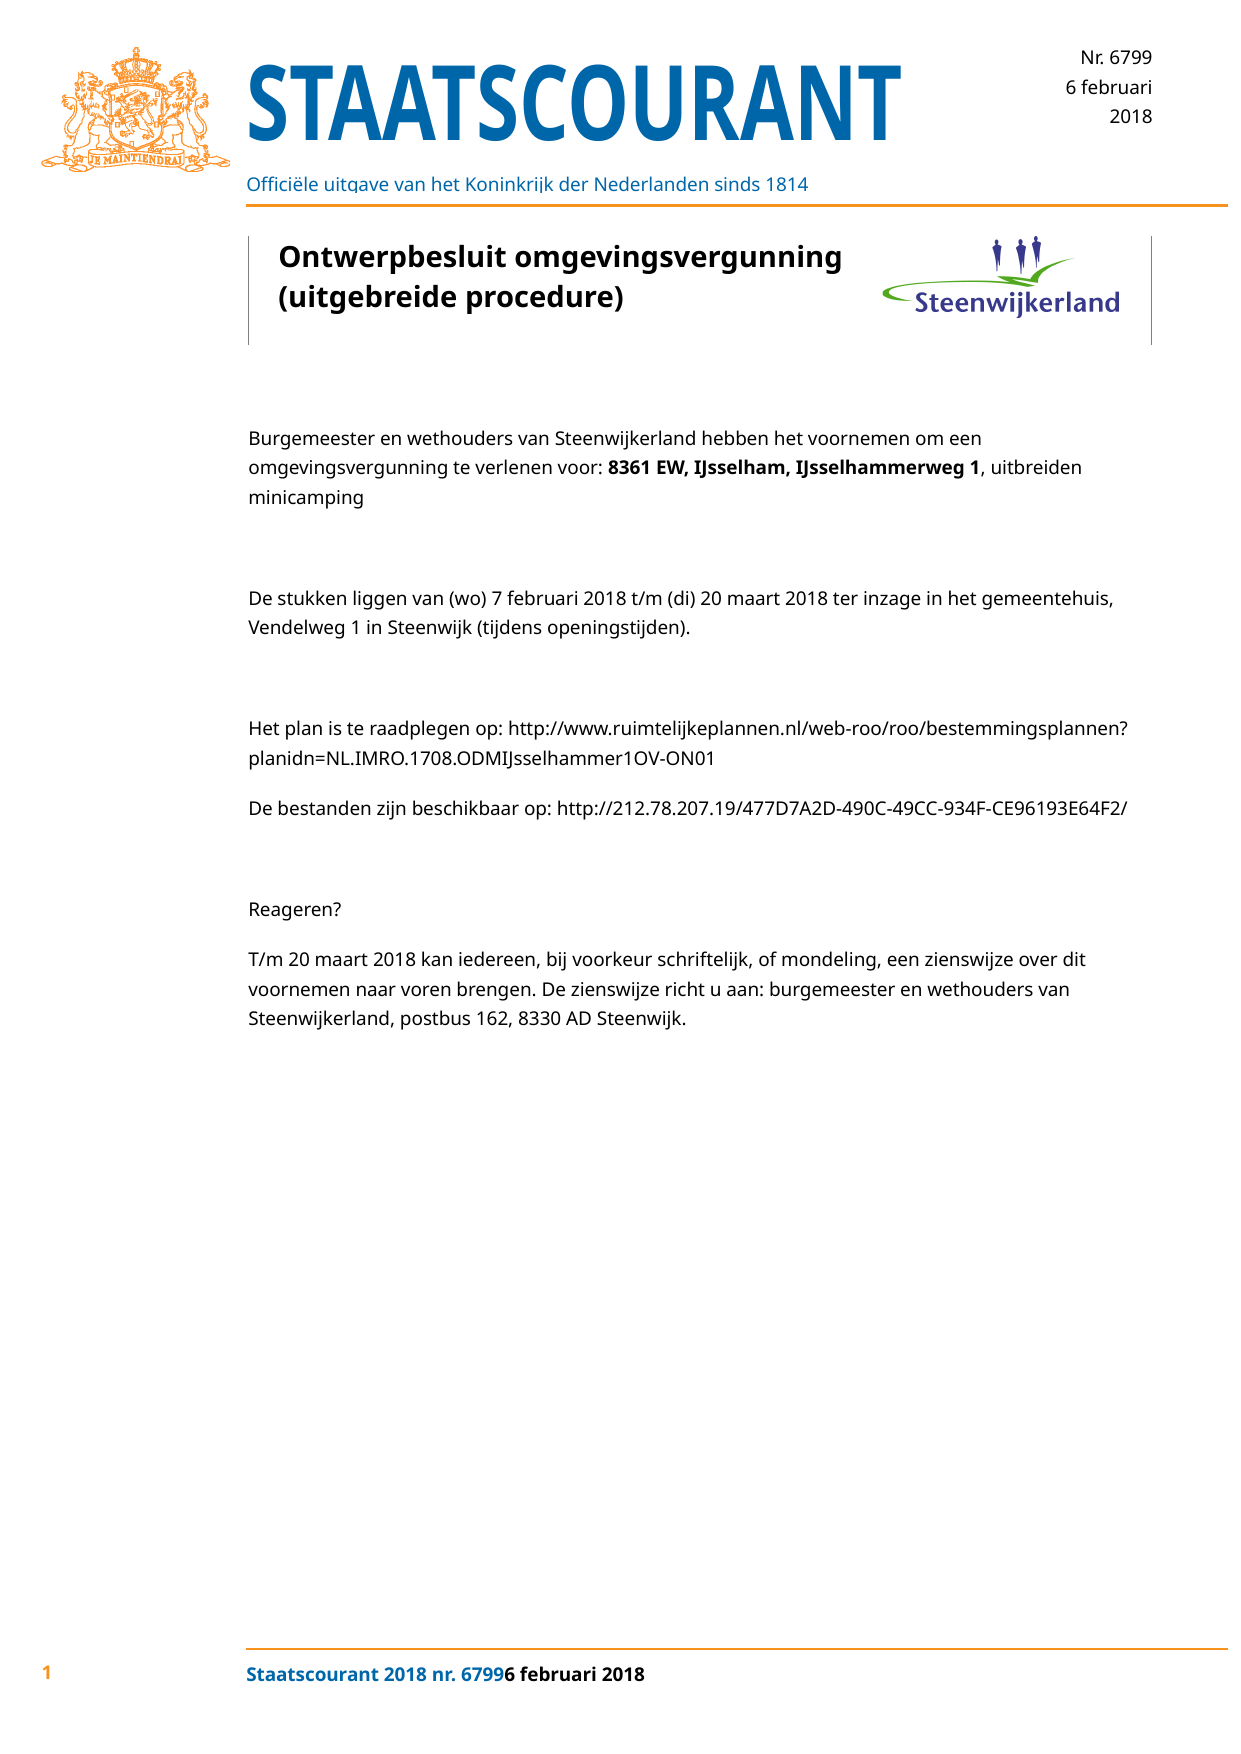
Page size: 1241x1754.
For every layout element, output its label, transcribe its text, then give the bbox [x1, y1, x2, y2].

text De stukken liggen van (wo) 7 februari 2018 t/m (di) 20 maart 2018 ter inzage in het gemeentehuis, Vendelweg 1 in Steenwijk (tijdens openingstijden). [248, 585, 1152, 640]
text T/m 20 maart 2018 kan iedereen, bij voorkeur schriftelijk, of mondeling, een zienswijze over dit voornemen naar voren brengen. De zienswijze richt u aan: burgemeester en wethouders van Steenwijkerland, postbus 162, 8330 AD Steenwijk. [248, 946, 1152, 1031]
text Het plan is te raadplegen op: http://www.ruimtelijkeplannen.nl/web-roo/roo/bestemmingsplannen?planidn=NL.IMRO.1708.ODMIJsselhammer1OV-ON01 [248, 715, 1152, 770]
picture [41, 47, 231, 172]
text Reageren? [248, 896, 1152, 922]
text De bestanden zijn beschikbaar op: http://212.78.207.19/477D7A2D-490C-49CC-934F-CE96193E64F2/ [248, 795, 1152, 821]
table_header Ontwerpbesluit omgevingsvergunning (uitgebreide procedure) [249, 236, 850, 345]
text Burgemeester en wethouders van Steenwijkerland hebben het voornemen om een omgevingsvergunning te verlenen voor: 8361 EW, IJsselham, IJsselhammerweg 1, uitbreiden minicamping [248, 425, 1152, 509]
picture [882, 236, 1119, 318]
table_header [850, 236, 1151, 345]
